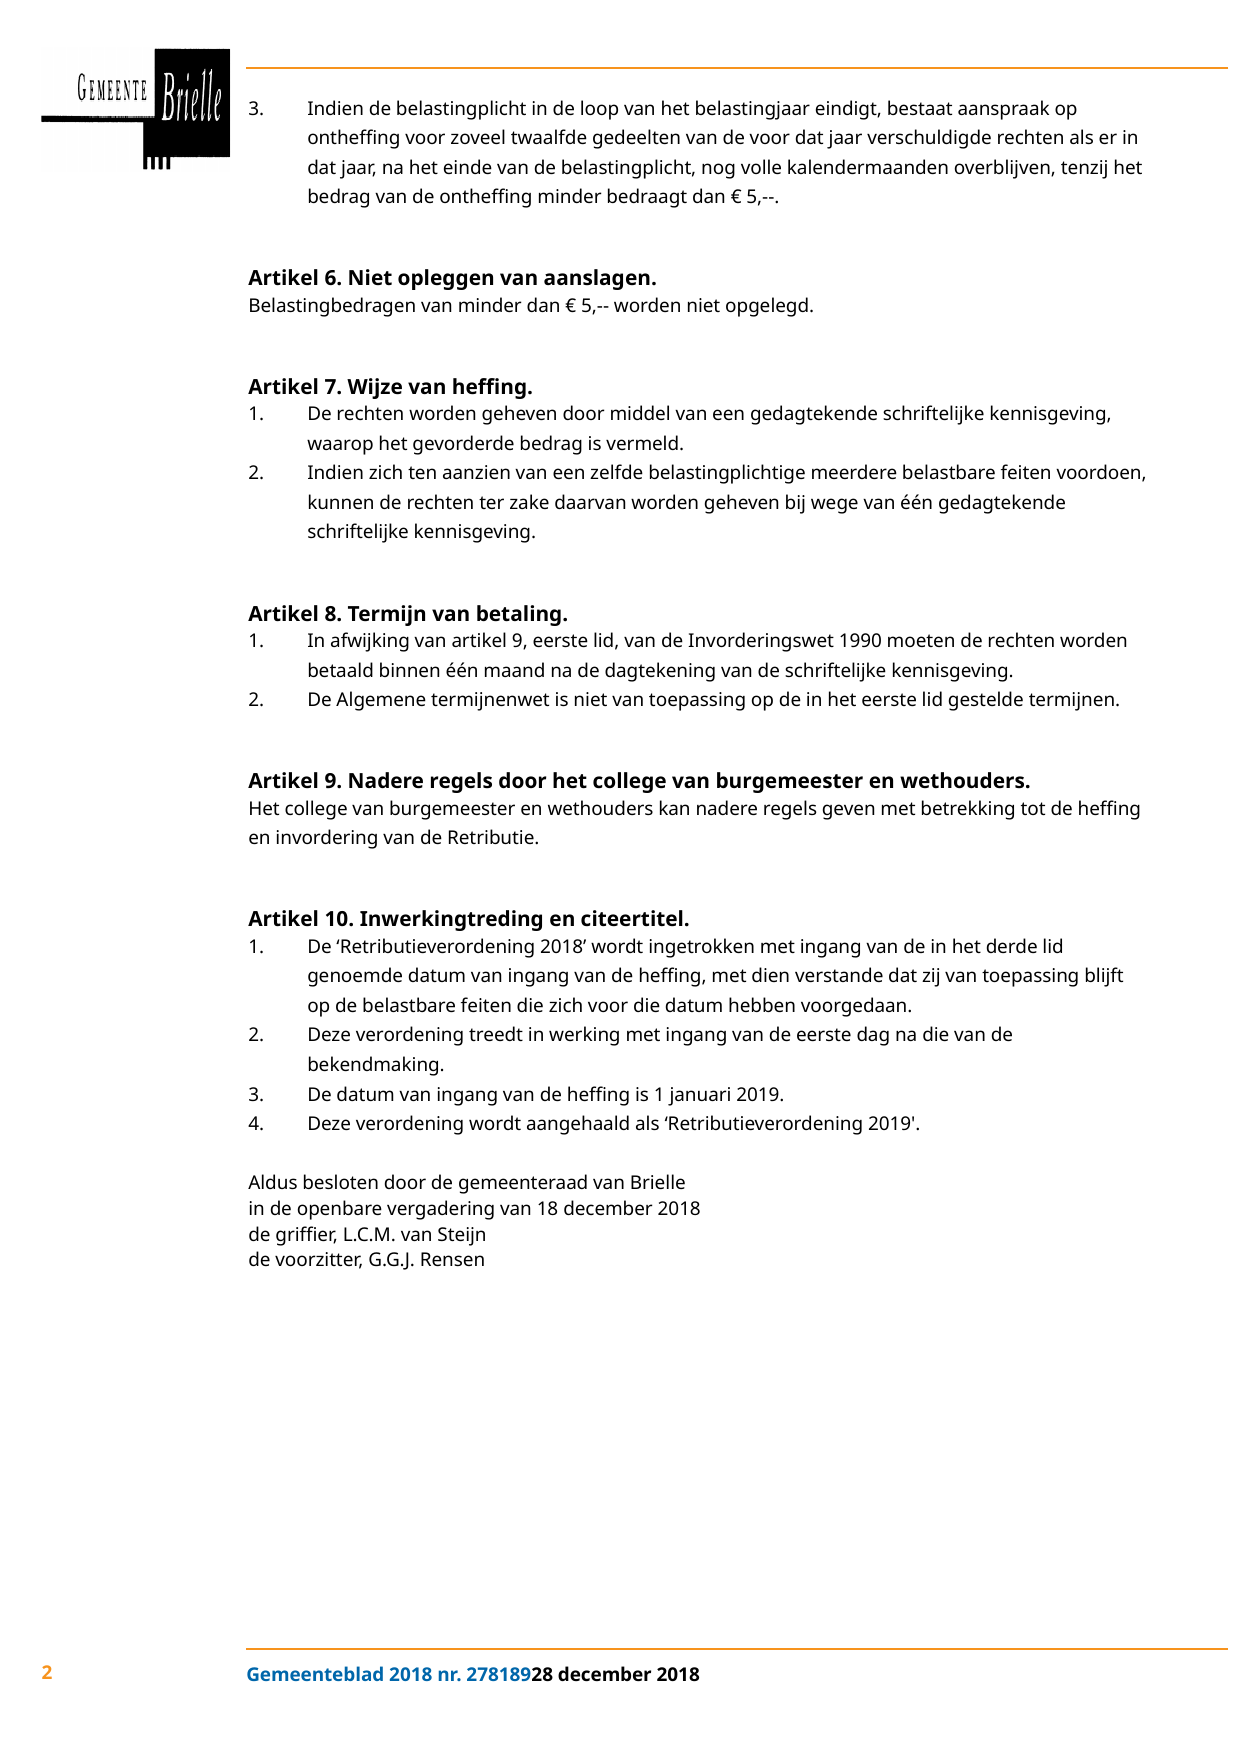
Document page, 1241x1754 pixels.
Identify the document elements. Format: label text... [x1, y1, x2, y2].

picture [41, 47, 231, 172]
text de griffier, L.C.M. van Steijn [248, 1221, 1152, 1247]
text Artikel 9. Nadere regels door het college van burgemeester en wethouders. [248, 766, 1152, 795]
list De rechten worden geheven door middel van een gedagtekende schriftelijke kennisgeving, waarop het gevorderde bedrag is vermeld. [248, 400, 1152, 456]
text Artikel 7. Wijze van heffing. [248, 372, 1152, 400]
text Het college van burgemeester en wethouders kan nadere regels geven met betrekking tot de heffing en invordering van de Retributie. [248, 795, 1152, 850]
text Belastingbedragen van minder dan € 5,-- worden niet opgelegd. [248, 292, 1152, 318]
text de voorzitter, G.G.J. Rensen [248, 1247, 1152, 1272]
list Deze verordening treedt in werking met ingang van de eerste dag na die van de bekendmaking. [248, 1022, 1152, 1077]
list Indien zich ten aanzien van een zelfde belastingplichtige meerdere belastbare feiten voordoen, kunnen de rechten ter zake daarvan worden geheven bij wege van één gedagtekende schriftelijke kennisgeving. [248, 459, 1152, 544]
text Artikel 6. Niet opleggen van aanslagen. [248, 263, 1152, 292]
text in de openbare vergadering van 18 december 2018 [248, 1195, 1152, 1221]
text Artikel 10. Inwerkingtreding en citeertitel. [248, 904, 1152, 933]
text Aldus besloten door de gemeenteraad van Brielle [248, 1169, 1152, 1195]
list Indien de belastingplicht in de loop van het belastingjaar eindigt, bestaat aanspraak op ontheffing voor zoveel twaalfde gedeelten van de voor dat jaar verschuldigde rechten als er in dat jaar, na het einde van de belastingplicht, nog volle kalendermaanden overblijven, tenzij het bedrag van de ontheffing minder bedraagt dan € 5,--. [248, 95, 1152, 209]
list In afwijking van artikel 9, eerste lid, van de Invorderingswet 1990 moeten de rechten worden betaald binnen één maand na de dagtekening van de schriftelijke kennisgeving. [248, 627, 1152, 682]
text Artikel 8. Termijn van betaling. [248, 599, 1152, 627]
list Deze verordening wordt aangehaald als ‘Retributieverordening 2019'. [248, 1110, 1152, 1136]
list De ‘Retributieverordening 2018’ wordt ingetrokken met ingang van de in het derde lid genoemde datum van ingang van de heffing, met dien verstande dat zij van toepassing blijft op de belastbare feiten die zich voor die datum hebben voorgedaan. [248, 933, 1152, 1018]
list De Algemene termijnenwet is niet van toepassing op de in het eerste lid gestelde termijnen. [248, 686, 1152, 712]
list De datum van ingang van de heffing is 1 januari 2019. [248, 1081, 1152, 1106]
